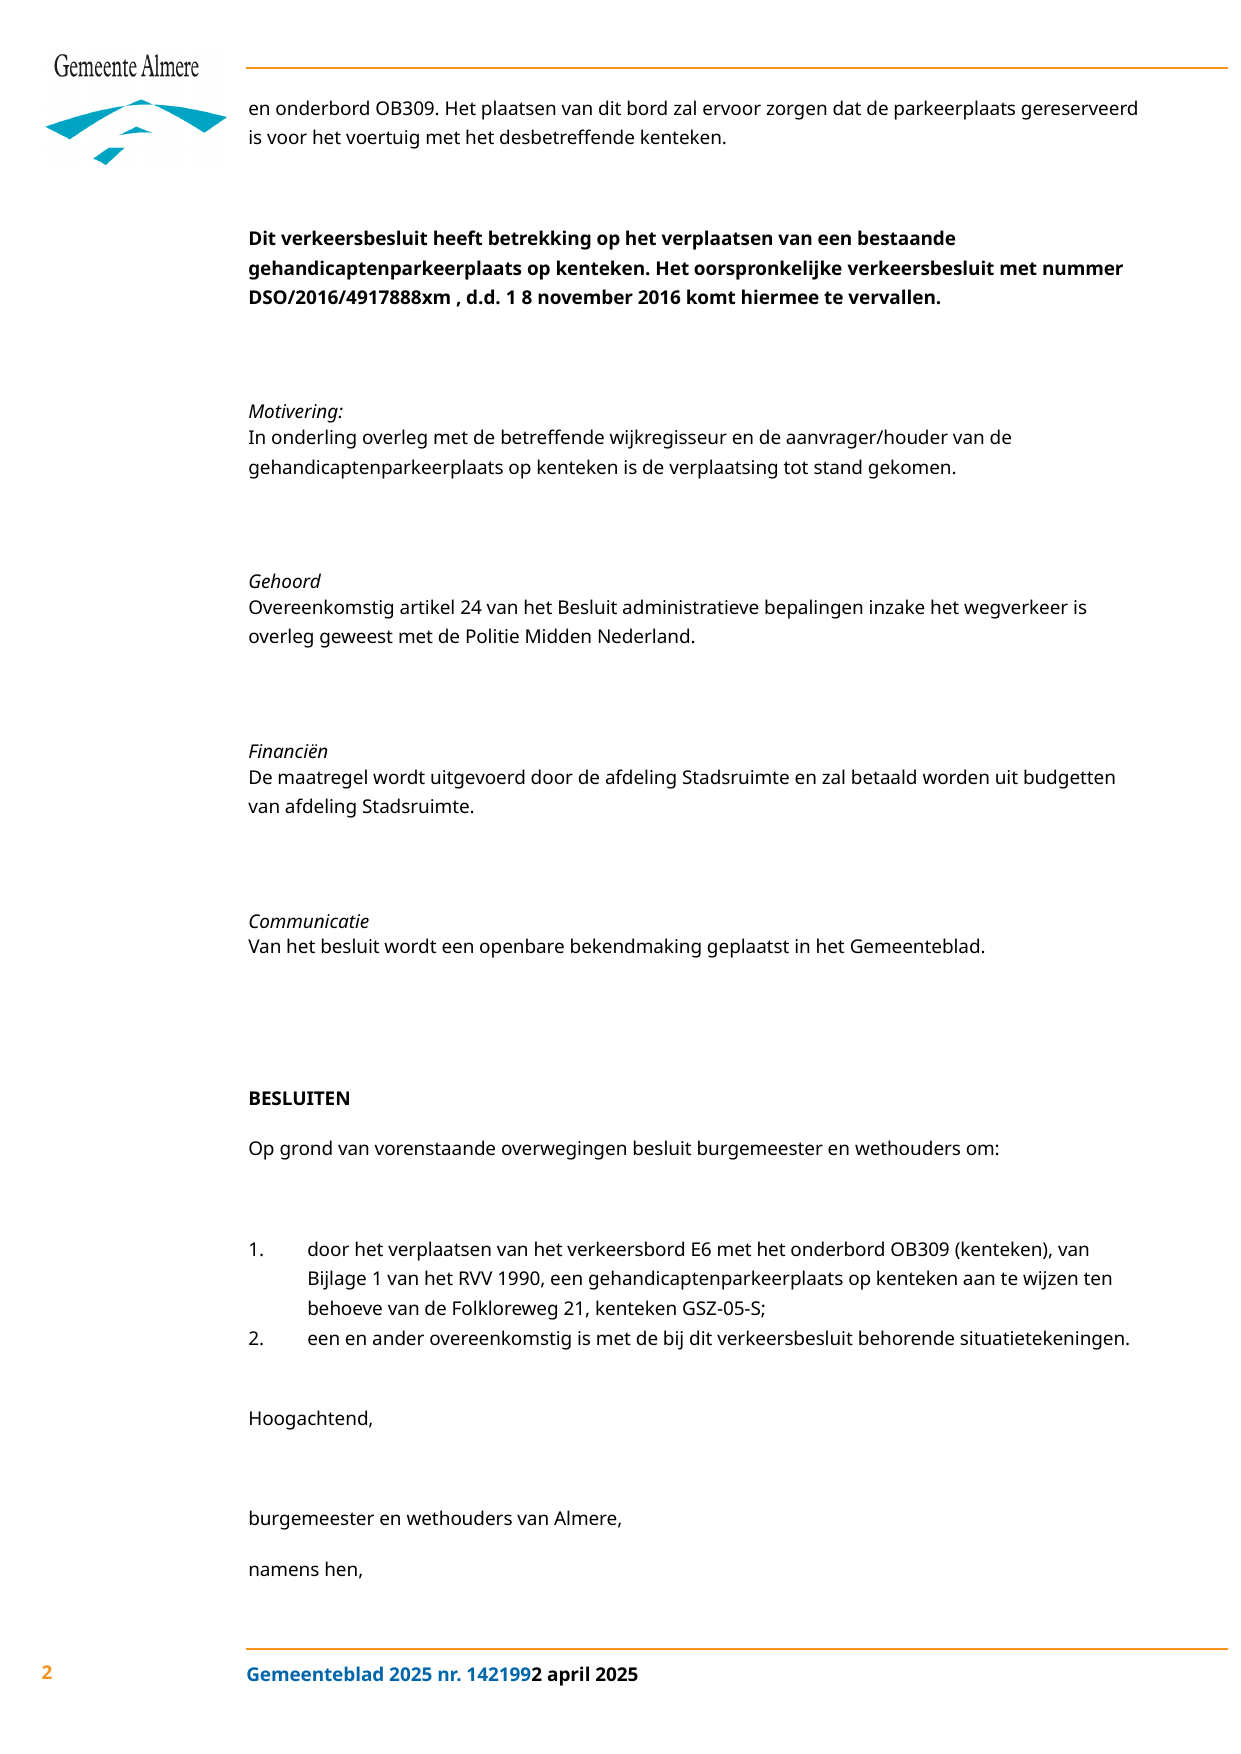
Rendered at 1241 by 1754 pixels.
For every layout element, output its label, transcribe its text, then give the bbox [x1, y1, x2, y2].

text burgemeester en wethouders van Almere, [248, 1506, 1152, 1531]
text Communicatie [248, 908, 1152, 933]
text Gehoord [248, 568, 1152, 594]
list door het verplaatsen van het verkeersbord E6 met het onderbord OB309 (kenteken), van Bijlage 1 van het RVV 1990, een gehandicaptenparkeerplaats op kenteken aan te wijzen ten behoeve van de Folkloreweg 21, kenteken GSZ-05-S; [248, 1236, 1152, 1321]
picture [41, 47, 231, 172]
text Overeenkomstig artikel 24 van het Besluit administratieve bepalingen inzake het wegverkeer is overleg geweest met de Politie Midden Nederland. [248, 594, 1152, 649]
text In onderling overleg met de betreffende wijkregisseur en de aanvrager/houder van de gehandicaptenparkeerplaats op kenteken is de verplaatsing tot stand gekomen. [248, 424, 1152, 480]
text Motivering: [248, 399, 1152, 424]
text namens hen, [248, 1556, 1152, 1582]
text en onderbord OB309. Het plaatsen van dit bord zal ervoor zorgen dat de parkeerplaats gereserveerd is voor het voertuig met het desbetreffende kenteken. [248, 95, 1152, 150]
text De maatregel wordt uitgevoerd door de afdeling Stadsruimte en zal betaald worden uit budgetten van afdeling Stadsruimte. [248, 764, 1152, 819]
text Van het besluit wordt een openbare bekendmaking geplaatst in het Gemeenteblad. [248, 933, 1152, 959]
text Op grond van vorenstaande overwegingen besluit burgemeester en wethouders om: [248, 1135, 1152, 1161]
text Dit verkeersbesluit heeft betrekking op het verplaatsen van een bestaande gehandicaptenparkeerplaats op kenteken. Het oorspronkelijke verkeersbesluit met nummer DSO/2016/4917888xm , d.d. 1 8 november 2016 komt hiermee te vervallen. [248, 225, 1152, 310]
text Financiën [248, 738, 1152, 764]
text BESLUITEN [248, 1085, 1152, 1111]
text Hoogachtend, [248, 1405, 1152, 1431]
list een en ander overeenkomstig is met de bij dit verkeersbesluit behorende situatietekeningen. [248, 1325, 1152, 1351]
